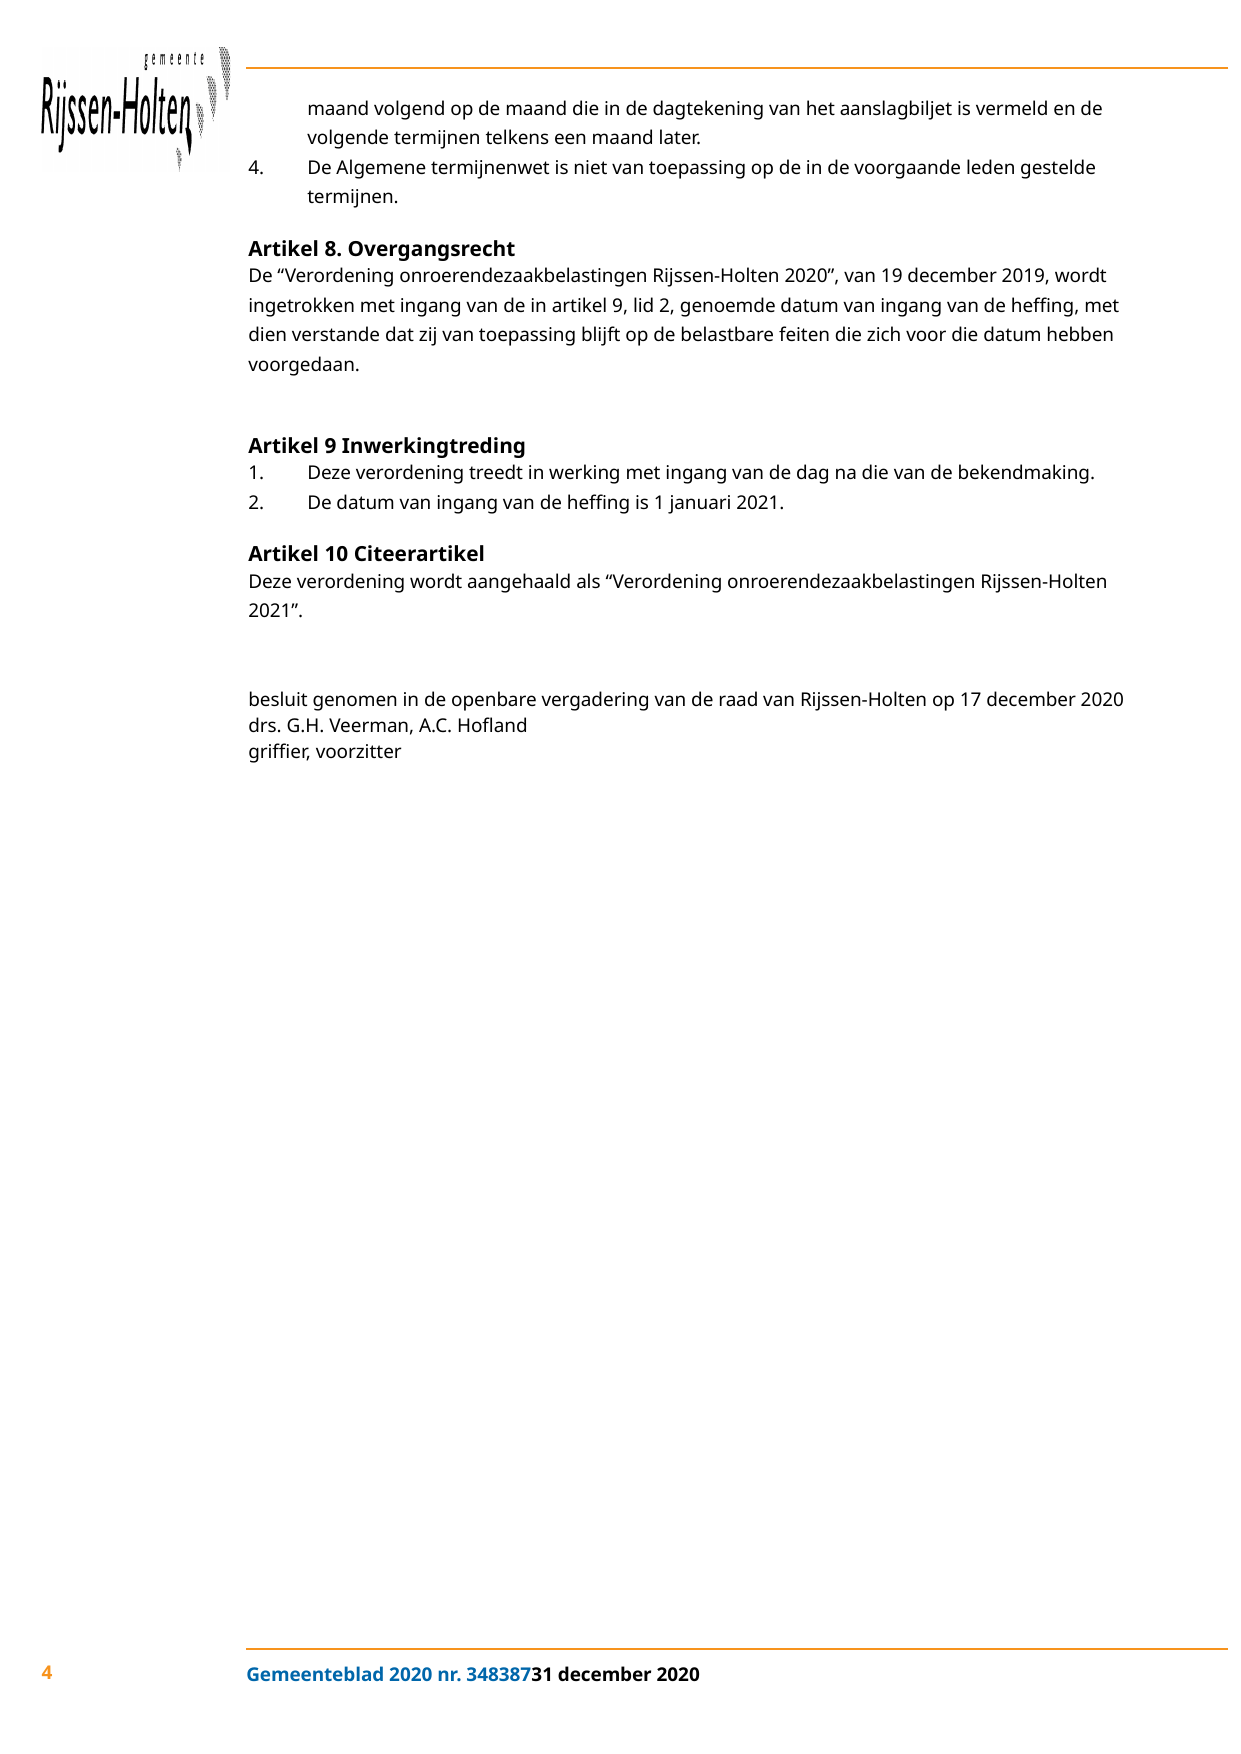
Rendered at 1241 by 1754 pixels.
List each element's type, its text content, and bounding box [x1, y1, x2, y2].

text besluit genomen in de openbare vergadering van de raad van Rijssen-Holten op 17 december 2020 [248, 686, 1152, 712]
text drs. G.H. Veerman, A.C. Hofland [248, 712, 1152, 738]
picture [41, 47, 231, 172]
text Artikel 10 Citeerartikel [248, 539, 1152, 568]
text Deze verordening wordt aangehaald als “Verordening onroerendezaakbelastingen Rijssen-Holten 2021”. [248, 568, 1152, 623]
list De Algemene termijnenwet is niet van toepassing op de in de voorgaande leden gestelde termijnen. [248, 154, 1152, 209]
text Artikel 9 Inwerkingtreding [248, 431, 1152, 459]
list Deze verordening treedt in werking met ingang van de dag na die van de bekendmaking. [248, 459, 1152, 485]
text griffier, voorzitter [248, 738, 1152, 763]
text De “Verordening onroerendezaakbelastingen Rijssen-Holten 2020”, van 19 december 2019, wordt ingetrokken met ingang van de in artikel 9, lid 2, genoemde datum van ingang van de heffing, met dien verstande dat zij van toepassing blijft op de belastbare feiten die zich voor die datum hebben voorgedaan. [248, 262, 1152, 377]
text Artikel 8. Overgangsrecht [248, 234, 1152, 262]
list maand volgend op de maand die in de dagtekening van het aanslagbiljet is vermeld en de volgende termijnen telkens een maand later. [248, 95, 1152, 150]
list De datum van ingang van de heffing is 1 januari 2021. [248, 489, 1152, 515]
